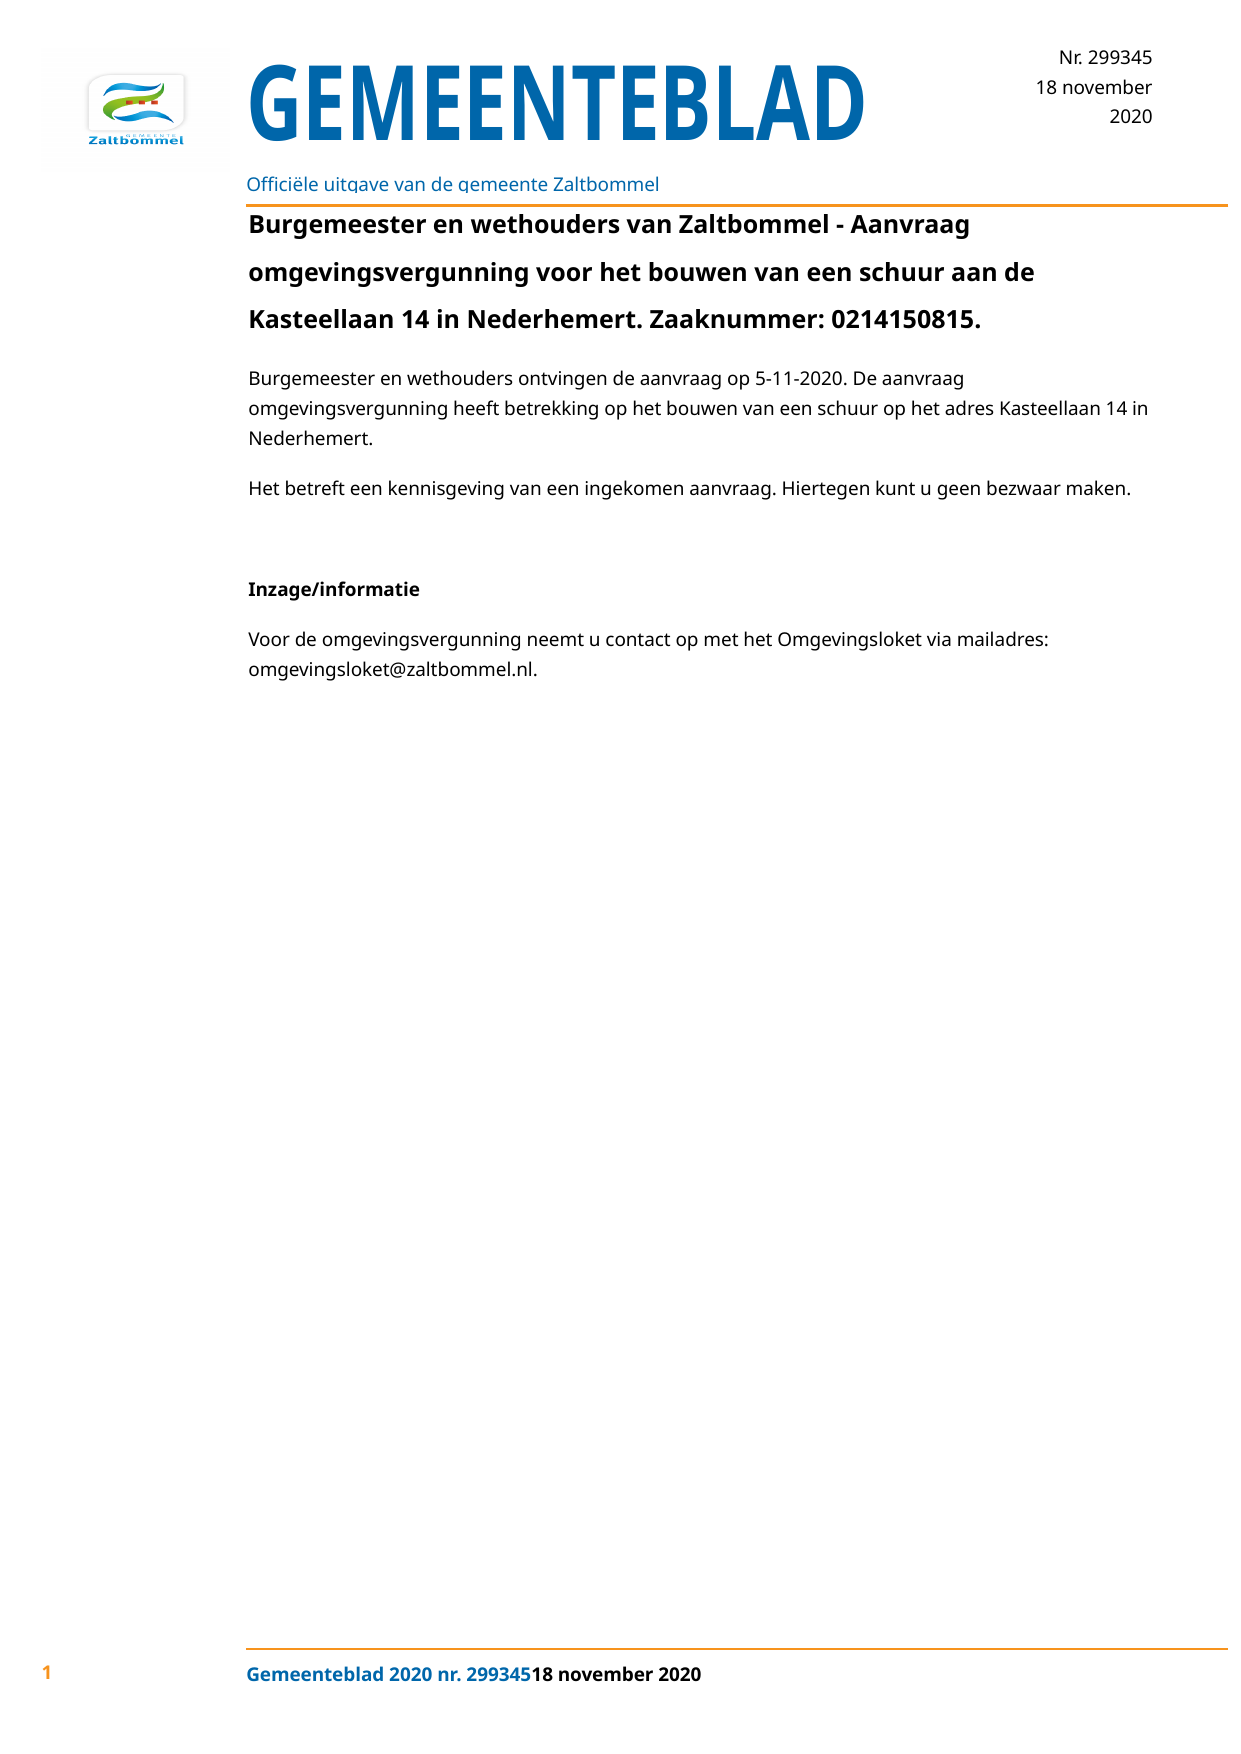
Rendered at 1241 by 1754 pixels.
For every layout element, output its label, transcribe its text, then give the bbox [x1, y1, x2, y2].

text Burgemeester en wethouders van Zaltbommel - Aanvraag omgevingsvergunning voor het bouwen van een schuur aan de Kasteellaan 14 in Nederhemert. Zaaknummer: 0214150815. [248, 207, 1152, 336]
text Inzage/informatie [248, 576, 1152, 602]
text Voor de omgevingsvergunning neemt u contact op met het Omgevingsloket via mailadres: omgevingsloket@zaltbommel.nl. [248, 626, 1152, 682]
picture [41, 47, 231, 172]
text Burgemeester en wethouders ontvingen de aanvraag op 5-11-2020. De aanvraag omgevingsvergunning heeft betrekking op het bouwen van een schuur op het adres Kasteellaan 14 in Nederhemert. [248, 366, 1152, 450]
text Het betreft een kennisgeving van een ingekomen aanvraag. Hiertegen kunt u geen bezwaar maken. [248, 475, 1152, 501]
